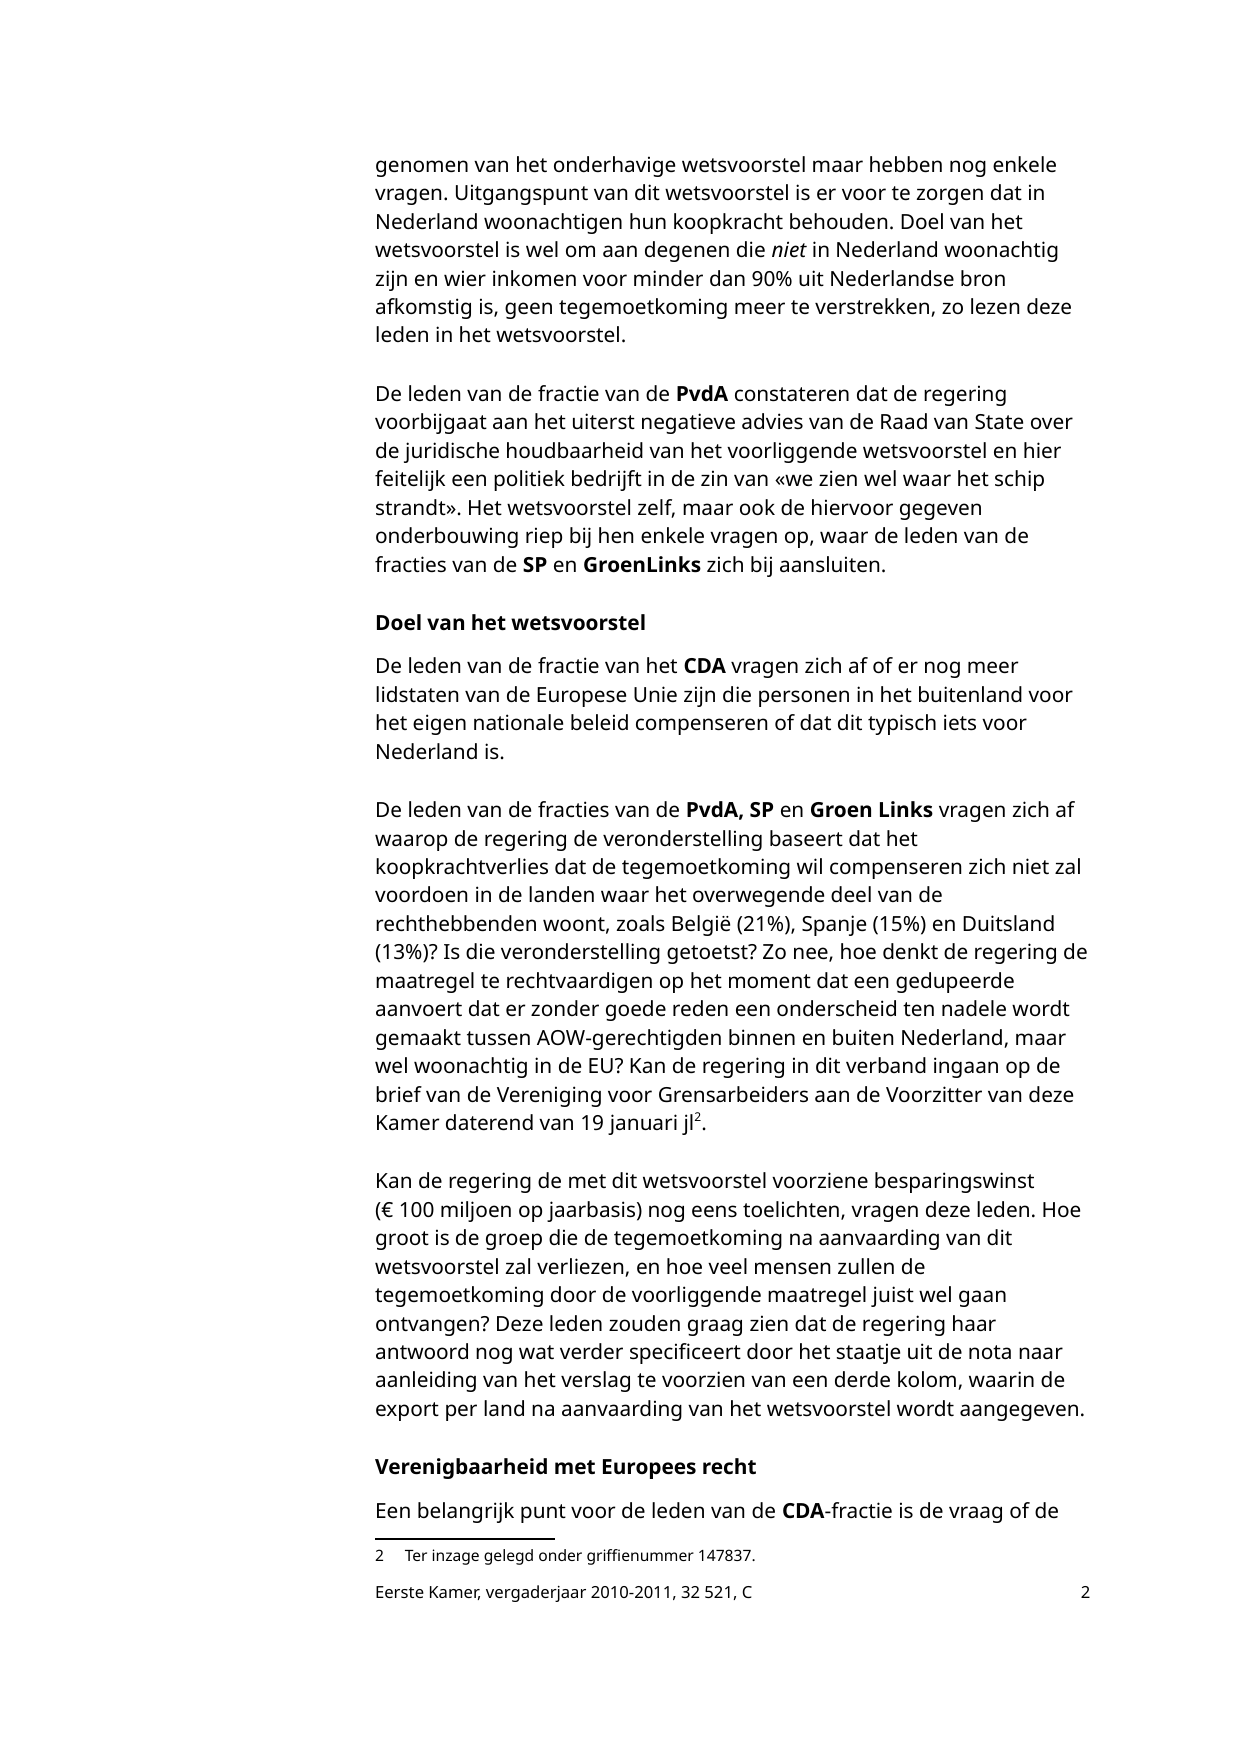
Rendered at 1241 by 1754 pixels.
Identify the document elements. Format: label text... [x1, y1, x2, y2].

text De leden van de fracties van de PvdA, SP en Groen Links vragen zich af waarop de regering de veronderstelling baseert dat het koopkrachtverlies dat de tegemoetkoming wil compenseren zich niet zal voordoen in de landen waar het overwegende deel van de rechthebbenden woont, zoals België (21%), Spanje (15%) en Duitsland (13%)? Is die veronderstelling getoetst? Zo nee, hoe denkt de regering de maatregel te rechtvaardigen op het moment dat een gedupeerde aanvoert dat er zonder goede reden een onderscheid ten nadele wordt gemaakt tussen AOW-gerechtigden binnen en buiten Nederland, maar wel woonachtig in de EU? Kan de regering in dit verband ingaan op de brief van de Vereniging voor Grensarbeiders aan de Voorzitter van deze Kamer daterend van 19 januari jl. [375, 795, 1090, 1137]
text Doel van het wetsvoorstel [375, 608, 1090, 637]
text Een belangrijk punt voor de leden van de CDA-fractie is de vraag of de [375, 1496, 1090, 1524]
text Kan de regering de met dit wetsvoorstel voorziene besparingswinst (€ 100 miljoen op jaarbasis) nog eens toelichten, vragen deze leden. Hoe groot is de groep die de tegemoetkoming na aanvaarding van dit wetsvoorstel zal verliezen, en hoe veel mensen zullen de tegemoetkoming door de voorliggende maatregel juist wel gaan ontvangen? Deze leden zouden graag zien dat de regering haar antwoord nog wat verder specificeert door het staatje uit de nota naar aanleiding van het verslag te voorzien van een derde kolom, waarin de export per land na aanvaarding van het wetsvoorstel wordt aangegeven. [375, 1167, 1090, 1422]
text De leden van de fractie van het CDA vragen zich af of er nog meer lidstaten van de Europese Unie zijn die personen in het buitenland voor het eigen nationale beleid compenseren of dat dit typisch iets voor Nederland is. [375, 652, 1090, 765]
text Verenigbaarheid met Europees recht [375, 1452, 1090, 1481]
text Ter inzage gelegd onder griffienummer 147837. [375, 1538, 1090, 1566]
text De leden van de fractie van de PvdA constateren dat de regering voorbijgaat aan het uiterst negatieve advies van de Raad van State over de juridische houdbaarheid van het voorliggende wetsvoorstel en hier feitelijk een politiek bedrijft in de zin van «we zien wel waar het schip strandt». Het wetsvoorstel zelf, maar ook de hiervoor gegeven onderbouwing riep bij hen enkele vragen op, waar de leden van de fracties van de SP en GroenLinks zich bij aansluiten. [375, 379, 1090, 578]
text genomen van het onderhavige wetsvoorstel maar hebben nog enkele vragen. Uitgangspunt van dit wetsvoorstel is er voor te zorgen dat in Nederland woonachtigen hun koopkracht behouden. Doel van het wetsvoorstel is wel om aan degenen die niet in Nederland woonachtig zijn en wier inkomen voor minder dan 90% uit Nederlandse bron afkomstig is, geen tegemoetkoming meer te verstrekken, zo lezen deze leden in het wetsvoorstel. [375, 150, 1090, 349]
